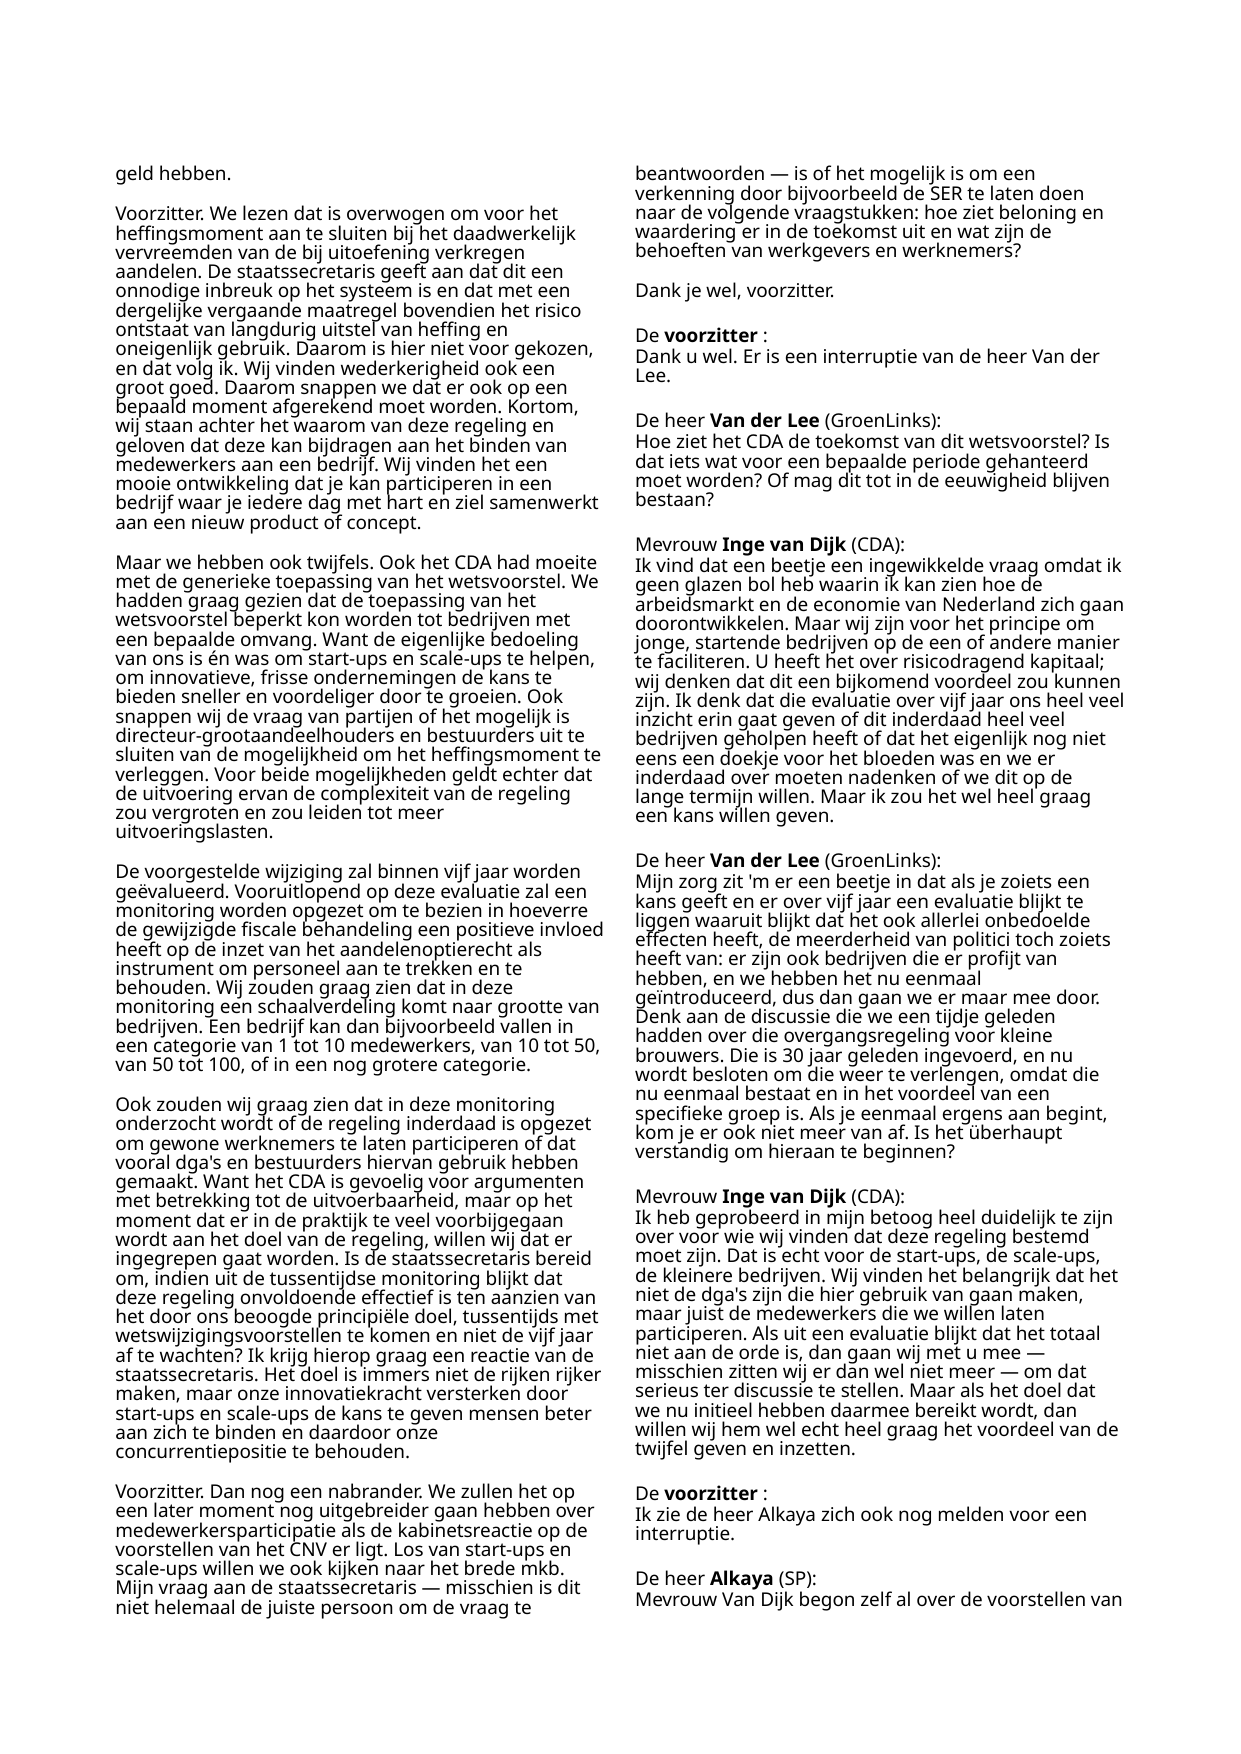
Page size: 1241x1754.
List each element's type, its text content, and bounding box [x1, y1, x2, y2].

text geld hebben. [115, 165, 605, 184]
text De heer Alkaya (SP): [635, 1565, 1125, 1591]
text Ik zie de heer Alkaya zich ook nog melden voor een interruptie. [635, 1506, 1125, 1544]
text Ook zouden wij graag zien dat in deze monitoring onderzocht wordt of de regeling inderdaad is opgezet om gewone werknemers te laten participeren of dat vooral dga's en bestuurders hiervan gebruik hebben gemaakt. Want het CDA is gevoelig voor argumenten met betrekking tot de uitvoerbaarheid, maar op het moment dat er in de praktijk te veel voorbijgegaan wordt aan het doel van de regeling, willen wij dat er ingegrepen gaat worden. Is de staatssecretaris bereid om, indien uit de tussentijdse monitoring blijkt dat deze regeling onvoldoende effectief is ten aanzien van het door ons beoogde principiële doel, tussentijds met wetswijzigingsvoorstellen te komen en niet de vijf jaar af te wachten? Ik krijg hierop graag een reactie van de staatssecretaris. Het doel is immers niet de rijken rijker maken, maar onze innovatiekracht versterken door start-ups en scale-ups de kans te geven mensen beter aan zich te binden en daardoor onze concurrentiepositie te behouden. [115, 1096, 605, 1462]
text Mijn zorg zit 'm er een beetje in dat als je zoiets een kans geeft en er over vijf jaar een evaluatie blijkt te liggen waaruit blijkt dat het ook allerlei onbedoelde effecten heeft, de meerderheid van politici toch zoiets heeft van: er zijn ook bedrijven die er profijt van hebben, en we hebben het nu eenmaal geïntroduceerd, dus dan gaan we er maar mee door. Denk aan de discussie die we een tijdje geleden hadden over die overgangsregeling voor kleine brouwers. Die is 30 jaar geleden ingevoerd, en nu wordt besloten om die weer te verlengen, omdat die nu eenmaal bestaat en in het voordeel van een specifieke groep is. Als je eenmaal ergens aan begint, kom je er ook niet meer van af. Is het überhaupt verstandig om hieraan te beginnen? [635, 873, 1125, 1162]
text Hoe ziet het CDA de toekomst van dit wetsvoorstel? Is dat iets wat voor een bepaalde periode gehanteerd moet worden? Of mag dit tot in de eeuwigheid blijven bestaan? [635, 433, 1125, 510]
text Voorzitter. We lezen dat is overwogen om voor het heffingsmoment aan te sluiten bij het daadwerkelijk vervreemden van de bij uitoefening verkregen aandelen. De staatssecretaris geeft aan dat dit een onnodige inbreuk op het systeem is en dat met een dergelijke vergaande maatregel bovendien het risico ontstaat van langdurig uitstel van heffing en oneigenlijk gebruik. Daarom is hier niet voor gekozen, en dat volg ik. Wij vinden wederkerigheid ook een groot goed. Daarom snappen we dat er ook op een bepaald moment afgerekend moet worden. Kortom, wij staan achter het waarom van deze regeling en geloven dat deze kan bijdragen aan het binden van medewerkers aan een bedrijf. Wij vinden het een mooie ontwikkeling dat je kan participeren in een bedrijf waar je iedere dag met hart en ziel samenwerkt aan een nieuw product of concept. [115, 205, 605, 533]
text De heer Van der Lee (GroenLinks): [635, 408, 1125, 433]
text Voorzitter. Dan nog een nabrander. We zullen het op een later moment nog uitgebreider gaan hebben over medewerkersparticipatie als de kabinetsreactie op de voorstellen van het CNV er ligt. Los van start-ups en scale-ups willen we ook kijken naar het brede mkb. Mijn vraag aan de staatssecretaris — misschien is dit niet helemaal de juiste persoon om de vraag te [115, 1483, 605, 1618]
text De voorzitter : [635, 322, 1125, 348]
text beantwoorden — is of het mogelijk is om een verkenning door bijvoorbeeld de SER te laten doen naar de volgende vraagstukken: hoe ziet beloning en waardering er in de toekomst uit en wat zijn de behoeften van werkgevers en werknemers? [635, 165, 1125, 262]
text Mevrouw Inge van Dijk (CDA): [635, 1183, 1125, 1209]
text Dank u wel. Er is een interruptie van de heer Van der Lee. [635, 348, 1125, 387]
text Maar we hebben ook twijfels. Ook het CDA had moeite met de generieke toepassing van het wetsvoorstel. We hadden graag gezien dat de toepassing van het wetsvoorstel beperkt kon worden tot bedrijven met een bepaalde omvang. Want de eigenlijke bedoeling van ons is én was om start-ups en scale-ups te helpen, om innovatieve, frisse ondernemingen de kans te bieden sneller en voordeliger door te groeien. Ook snappen wij de vraag van partijen of het mogelijk is directeur-grootaandeelhouders en bestuurders uit te sluiten van de mogelijkheid om het heffingsmoment te verleggen. Voor beide mogelijkheden geldt echter dat de uitvoering ervan de complexiteit van de regeling zou vergroten en zou leiden tot meer uitvoeringslasten. [115, 554, 605, 843]
text De voorzitter : [635, 1480, 1125, 1506]
text Dank je wel, voorzitter. [635, 282, 1125, 302]
text De heer Van der Lee (GroenLinks): [635, 848, 1125, 873]
text Ik heb geprobeerd in mijn betoog heel duidelijk te zijn over voor wie wij vinden dat deze regeling bestemd moet zijn. Dat is echt voor de start-ups, de scale-ups, de kleinere bedrijven. Wij vinden het belangrijk dat het niet de dga's zijn die hier gebruik van gaan maken, maar juist de medewerkers die we willen laten participeren. Als uit een evaluatie blijkt dat het totaal niet aan de orde is, dan gaan wij met u mee — misschien zitten wij er dan wel niet meer — om dat serieus ter discussie te stellen. Maar als het doel dat we nu initieel hebben daarmee bereikt wordt, dan willen wij hem wel echt heel graag het voordeel van de twijfel geven en inzetten. [635, 1209, 1125, 1459]
text Mevrouw Van Dijk begon zelf al over de voorstellen van [635, 1591, 1125, 1610]
text De voorgestelde wijziging zal binnen vijf jaar worden geëvalueerd. Vooruitlopend op deze evaluatie zal een monitoring worden opgezet om te bezien in hoeverre de gewijzigde fiscale behandeling een positieve invloed heeft op de inzet van het aandelenoptierecht als instrument om personeel aan te trekken en te behouden. Wij zouden graag zien dat in deze monitoring een schaalverdeling komt naar grootte van bedrijven. Een bedrijf kan dan bijvoorbeeld vallen in een categorie van 1 tot 10 medewerkers, van 10 tot 50, van 50 tot 100, of in een nog grotere categorie. [115, 863, 605, 1075]
text Mevrouw Inge van Dijk (CDA): [635, 531, 1125, 557]
text Ik vind dat een beetje een ingewikkelde vraag omdat ik geen glazen bol heb waarin ik kan zien hoe de arbeidsmarkt en de economie van Nederland zich gaan doorontwikkelen. Maar wij zijn voor het principe om jonge, startende bedrijven op de een of andere manier te faciliteren. U heeft het over risicodragend kapitaal; wij denken dat dit een bijkomend voordeel zou kunnen zijn. Ik denk dat die evaluatie over vijf jaar ons heel veel inzicht erin gaat geven of dit inderdaad heel veel bedrijven geholpen heeft of dat het eigenlijk nog niet eens een doekje voor het bloeden was en we er inderdaad over moeten nadenken of we dit op de lange termijn willen. Maar ik zou het wel heel graag een kans willen geven. [635, 557, 1125, 827]
